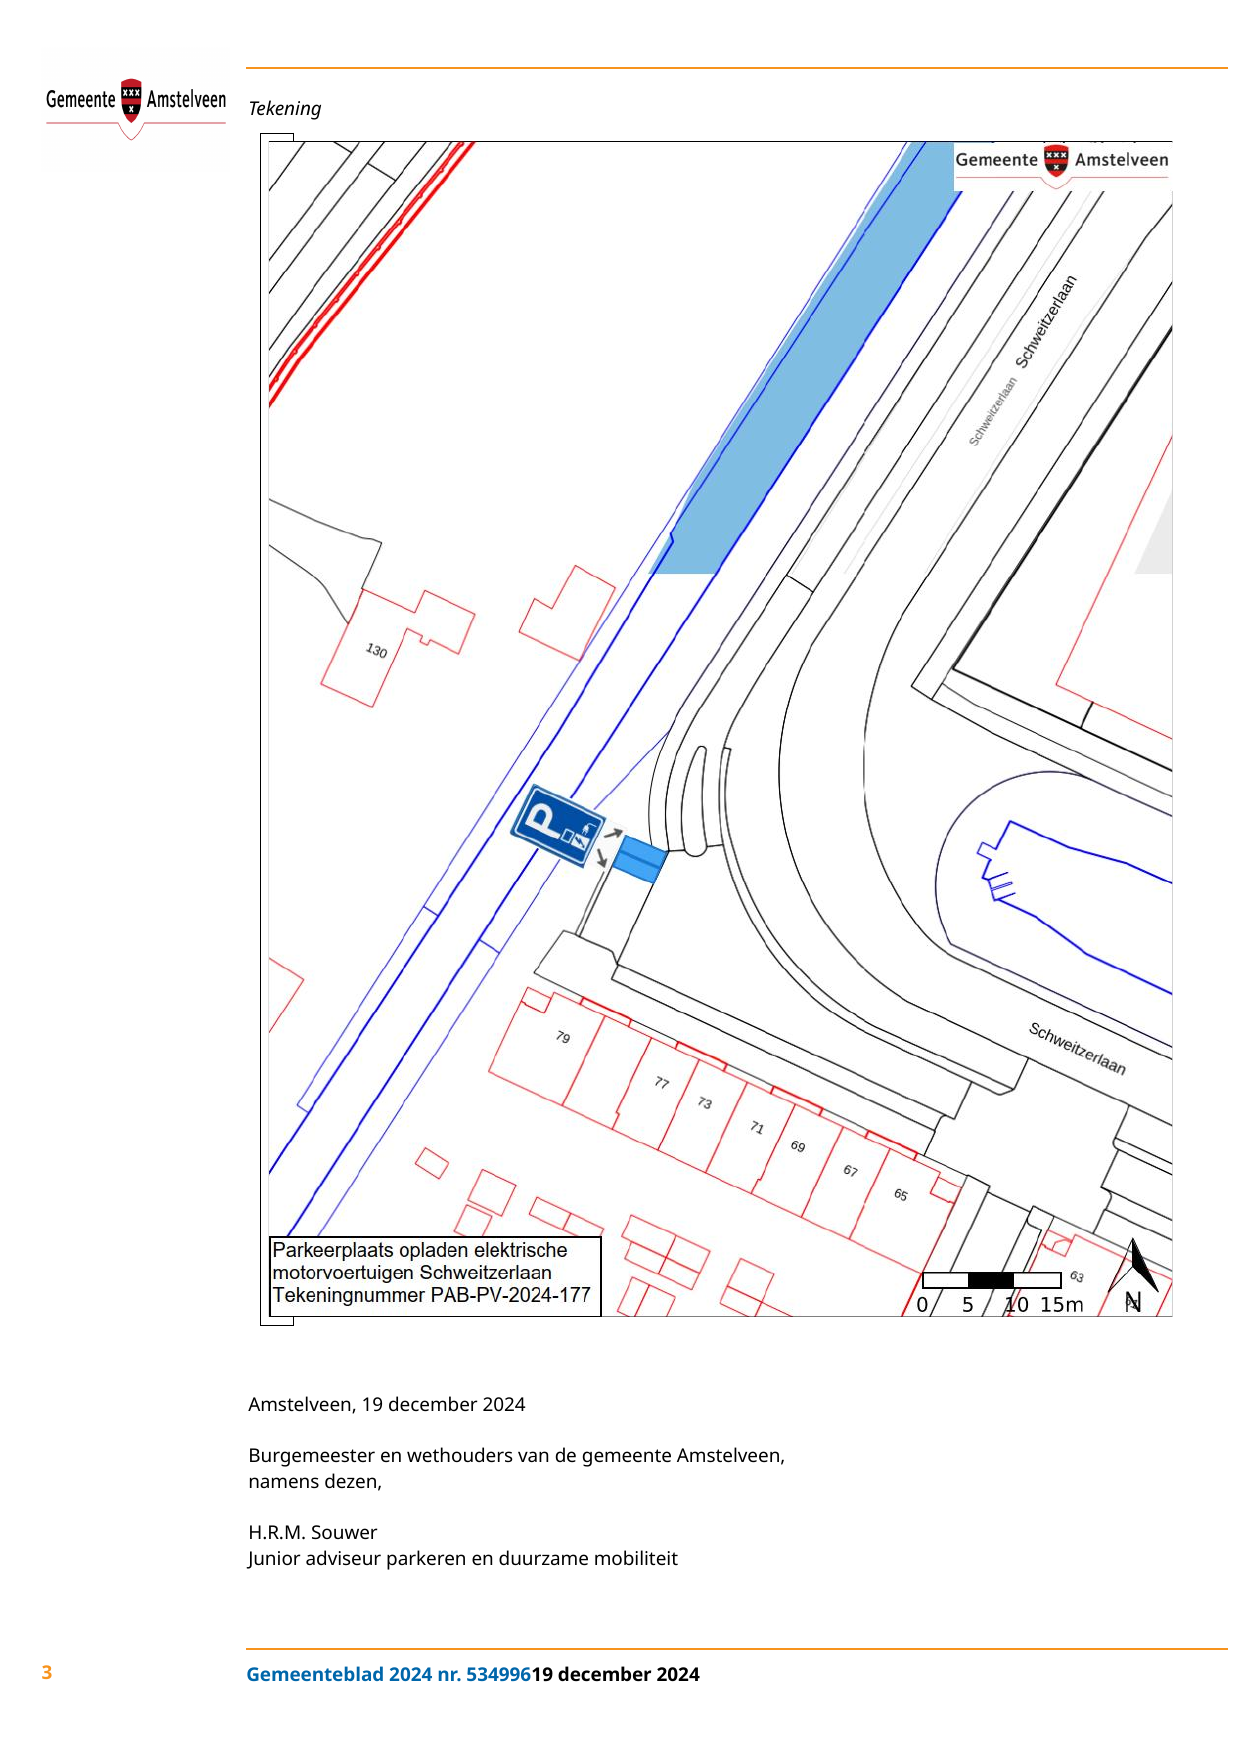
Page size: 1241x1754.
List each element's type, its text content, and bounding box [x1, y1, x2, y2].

text Junior adviseur parkeren en duurzame mobiliteit [248, 1545, 1152, 1571]
text H.R.M. Souwer [248, 1519, 1152, 1545]
text namens dezen, [248, 1468, 1152, 1494]
text Amstelveen, 19 december 2024 [248, 1391, 1152, 1417]
picture [41, 47, 231, 172]
text Burgemeester en wethouders van de gemeente Amstelveen, [248, 1442, 1152, 1468]
text Tekening [248, 95, 1152, 121]
picture [268, 141, 1173, 1317]
